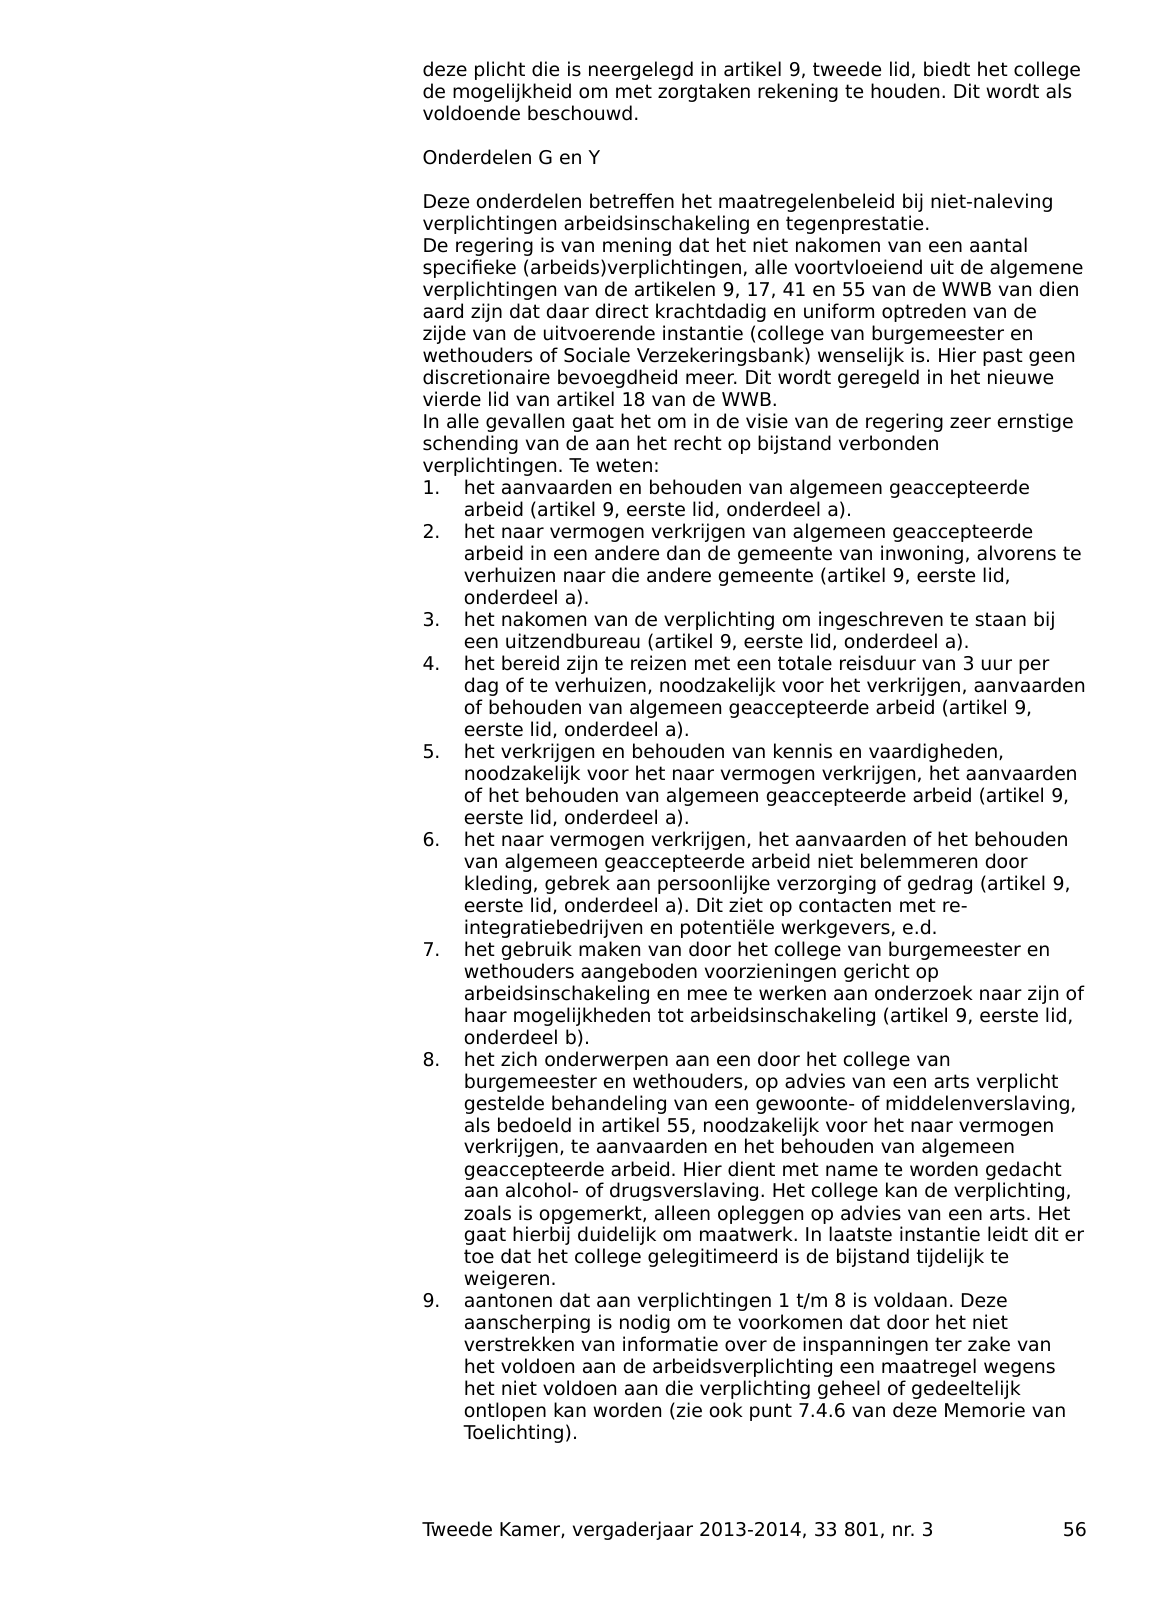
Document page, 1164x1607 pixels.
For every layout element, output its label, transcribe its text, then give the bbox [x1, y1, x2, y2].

text 4. het bereid zijn te reizen met een totale reisduur van 3 uur per dag of te verhuizen, noodzakelijk voor het verkrijgen, aanvaarden of behouden van algemeen geaccepteerde arbeid (artikel 9, eerste lid, onderdeel a). [422, 653, 1087, 741]
subtitle Onderdelen G en Y [422, 147, 1087, 169]
text deze plicht die is neergelegd in artikel 9, tweede lid, biedt het college de mogelijkheid om met zorgtaken rekening te houden. Dit wordt als voldoende beschouwd. [422, 59, 1087, 125]
text 1. het aanvaarden en behouden van algemeen geaccepteerde arbeid (artikel 9, eerste lid, onderdeel a). [422, 477, 1087, 521]
text 8. het zich onderwerpen aan een door het college van burgemeester en wethouders, op advies van een arts verplicht gestelde behandeling van een gewoonte- of middelenverslaving, als bedoeld in artikel 55, noodzakelijk voor het naar vermogen verkrijgen, te aanvaarden en het behouden van algemeen geaccepteerde arbeid. Hier dient met name te worden gedacht aan alcohol- of drugsverslaving. Het college kan de verplichting, zoals is opgemerkt, alleen opleggen op advies van een arts. Het gaat hierbij duidelijk om maatwerk. In laatste instantie leidt dit er toe dat het college gelegitimeerd is de bijstand tijdelijk te weigeren. [422, 1048, 1087, 1290]
text 9. aantonen dat aan verplichtingen 1 t/m 8 is voldaan. Deze aanscherping is nodig om te voorkomen dat door het niet verstrekken van informatie over de inspanningen ter zake van het voldoen aan de arbeidsverplichting een maatregel wegens het niet voldoen aan die verplichting geheel of gedeeltelijk ontlopen kan worden (zie ook punt 7.4.6 van deze Memorie van Toelichting). [422, 1290, 1087, 1444]
text 7. het gebruik maken van door het college van burgemeester en wethouders aangeboden voorzieningen gericht op arbeidsinschakeling en mee te werken aan onderzoek naar zijn of haar mogelijkheden tot arbeidsinschakeling (artikel 9, eerste lid, onderdeel b). [422, 939, 1087, 1048]
text 3. het nakomen van de verplichting om ingeschreven te staan bij een uitzendbureau (artikel 9, eerste lid, onderdeel a). [422, 609, 1087, 653]
text Deze onderdelen betreffen het maatregelenbeleid bij niet-naleving verplichtingen arbeidsinschakeling en tegenprestatie. [422, 191, 1087, 235]
text 2. het naar vermogen verkrijgen van algemeen geaccepteerde arbeid in een andere dan de gemeente van inwoning, alvorens te verhuizen naar die andere gemeente (artikel 9, eerste lid, onderdeel a). [422, 521, 1087, 609]
text In alle gevallen gaat het om in de visie van de regering zeer ernstige schending van de aan het recht op bijstand verbonden verplichtingen. Te weten: [422, 411, 1087, 477]
text 6. het naar vermogen verkrijgen, het aanvaarden of het behouden van algemeen geaccepteerde arbeid niet belemmeren door kleding, gebrek aan persoonlijke verzorging of gedrag (artikel 9, eerste lid, onderdeel a). Dit ziet op contacten met re-integratiebedrijven en potentiële werkgevers, e.d. [422, 829, 1087, 939]
text De regering is van mening dat het niet nakomen van een aantal specifieke (arbeids)verplichtingen, alle voortvloeiend uit de algemene verplichtingen van de artikelen 9, 17, 41 en 55 van de WWB van dien aard zijn dat daar direct krachtdadig en uniform optreden van de zijde van de uitvoerende instantie (college van burgemeester en wethouders of Sociale Verzekeringsbank) wenselijk is. Hier past geen discretionaire bevoegdheid meer. Dit wordt geregeld in het nieuwe vierde lid van artikel 18 van de WWB. [422, 235, 1087, 411]
text 5. het verkrijgen en behouden van kennis en vaardigheden, noodzakelijk voor het naar vermogen verkrijgen, het aanvaarden of het behouden van algemeen geaccepteerde arbeid (artikel 9, eerste lid, onderdeel a). [422, 741, 1087, 829]
